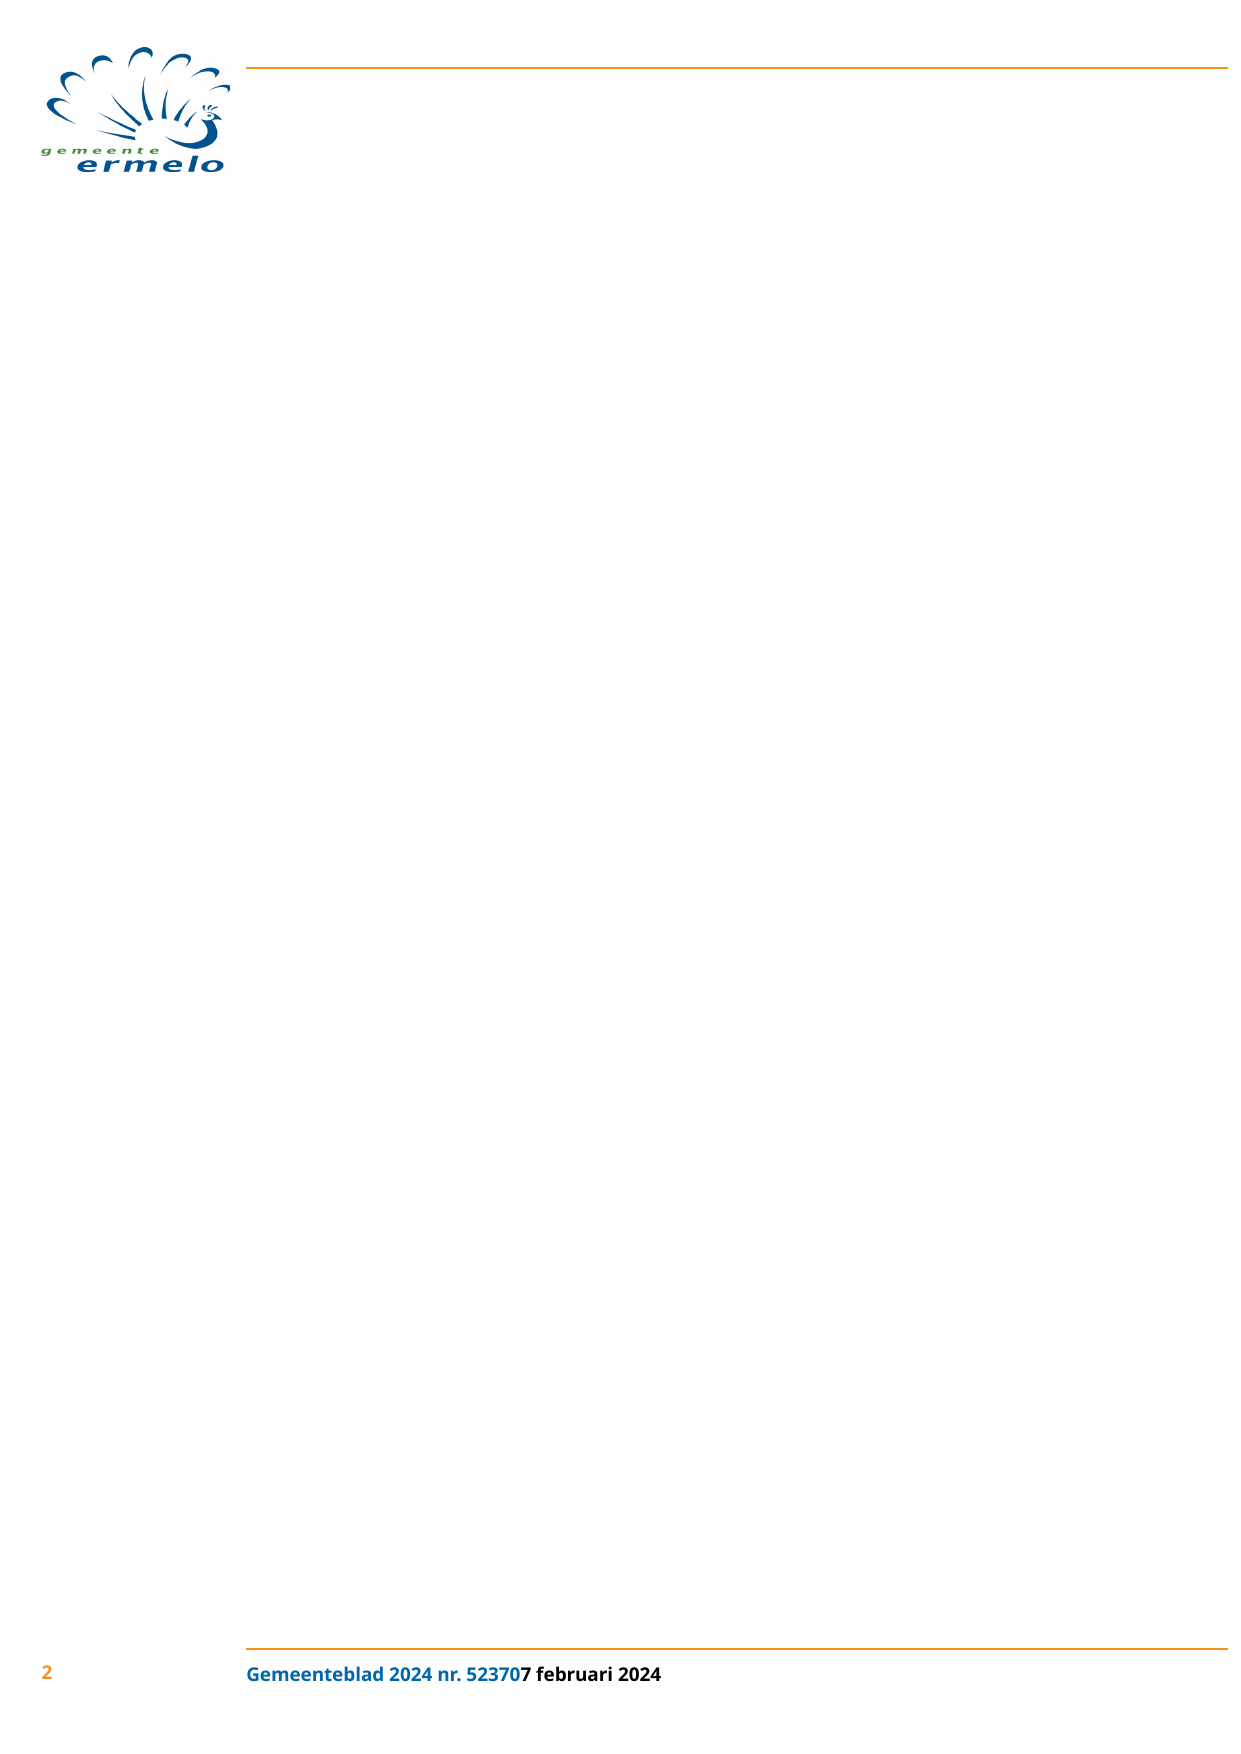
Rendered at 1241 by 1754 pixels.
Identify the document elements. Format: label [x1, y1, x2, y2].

picture [41, 47, 231, 172]
